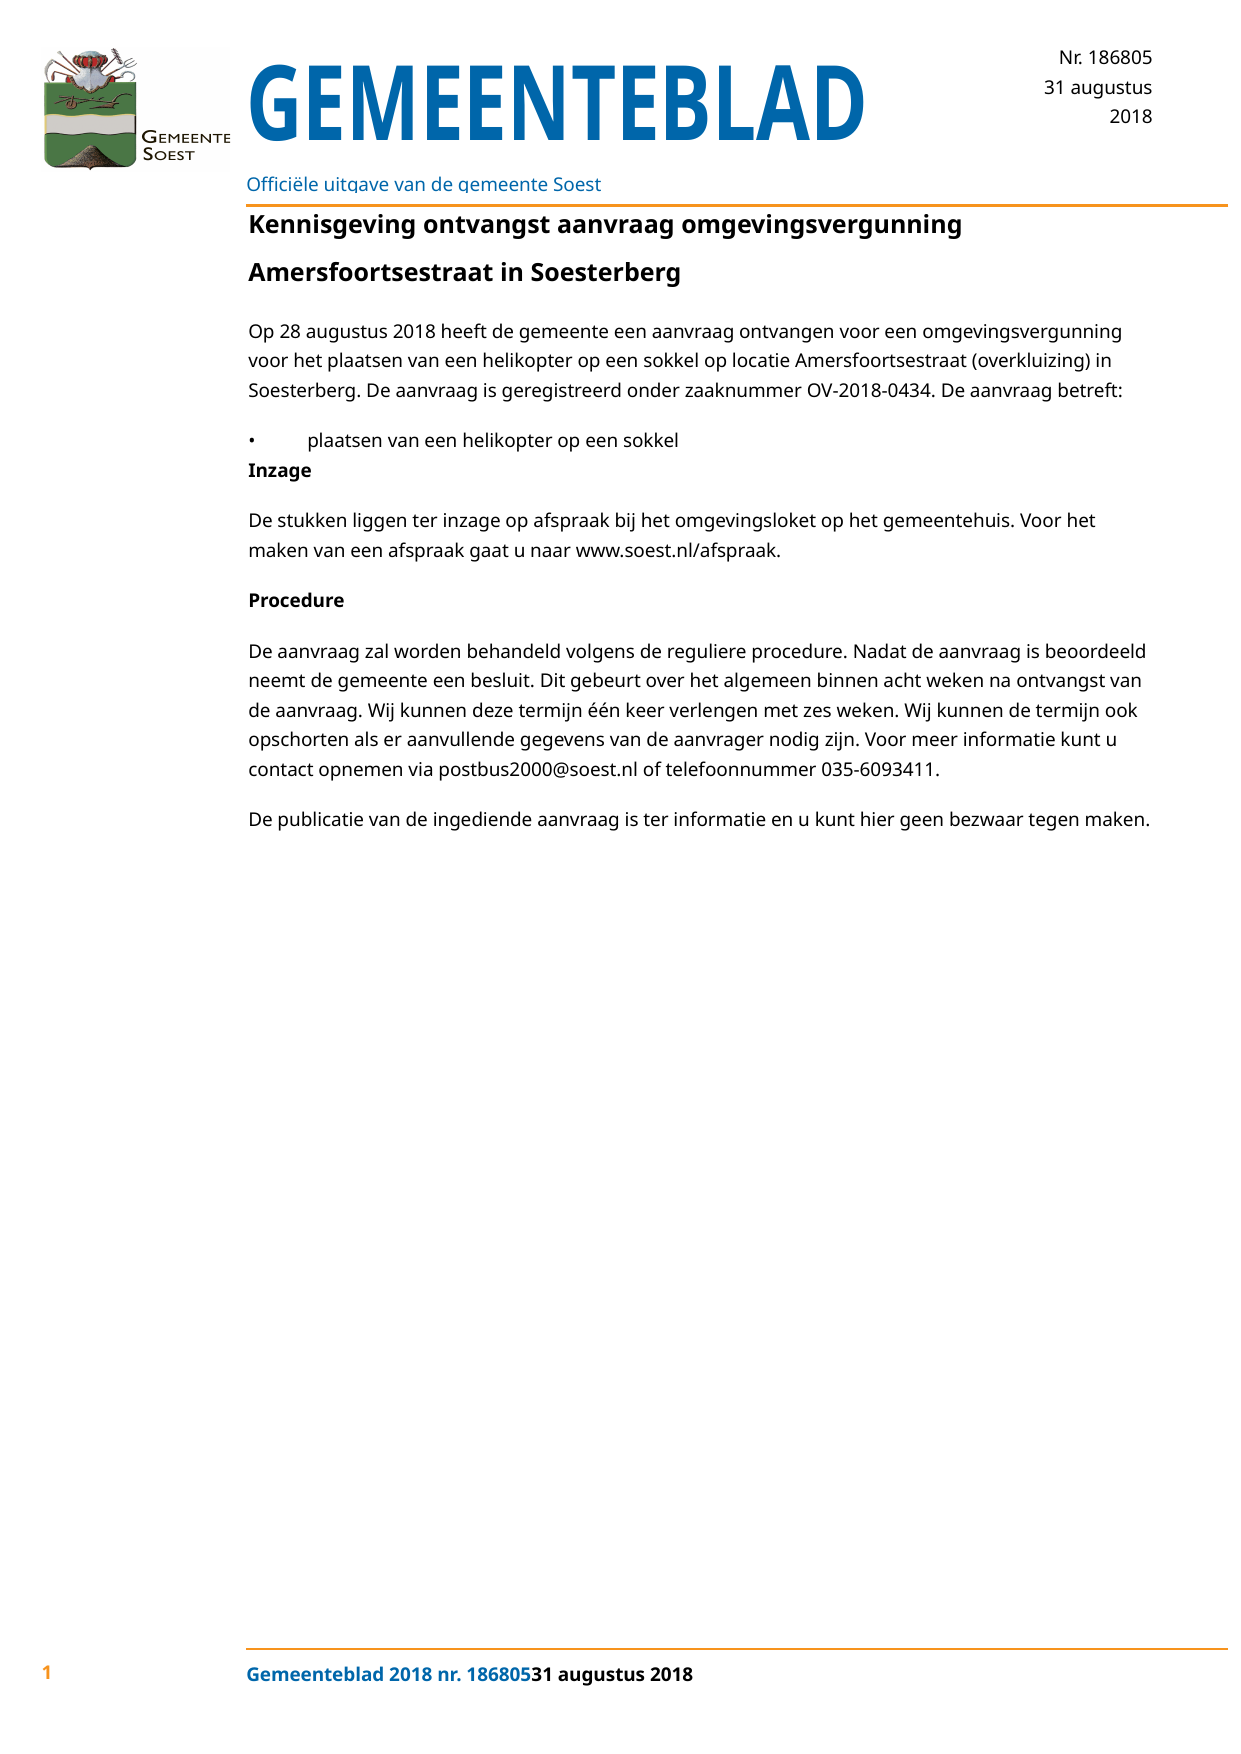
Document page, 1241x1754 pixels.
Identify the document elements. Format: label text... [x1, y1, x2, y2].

text De stukken liggen ter inzage op afspraak bij het omgevingsloket op het gemeentehuis. Voor het maken van een afspraak gaat u naar www.soest.nl/afspraak. [248, 507, 1152, 563]
picture [41, 47, 231, 172]
text Inzage [248, 457, 1152, 483]
text Kennisgeving ontvangst aanvraag omgevingsvergunning Amersfoortsestraat in Soesterberg [248, 207, 1152, 288]
text De publicatie van de ingediende aanvraag is ter informatie en u kunt hier geen bezwaar tegen maken. [248, 807, 1152, 832]
text Procedure [248, 587, 1152, 613]
text De aanvraag zal worden behandeld volgens de reguliere procedure. Nadat de aanvraag is beoordeeld neemt de gemeente een besluit. Dit gebeurt over het algemeen binnen acht weken na ontvangst van de aanvraag. Wij kunnen deze termijn één keer verlengen met zes weken. Wij kunnen de termijn ook opschorten als er aanvullende gegevens van de aanvrager nodig zijn. Voor meer informatie kunt u contact opnemen via postbus2000@soest.nl of telefoonnummer 035-6093411. [248, 638, 1152, 782]
text Op 28 augustus 2018 heeft de gemeente een aanvraag ontvangen voor een omgevingsvergunning voor het plaatsen van een helikopter op een sokkel op locatie Amersfoortsestraat (overkluizing) in Soesterberg. De aanvraag is geregistreerd onder zaaknummer OV-2018-0434. De aanvraag betreft: [248, 318, 1152, 403]
list plaatsen van een helikopter op een sokkel [248, 427, 1152, 453]
